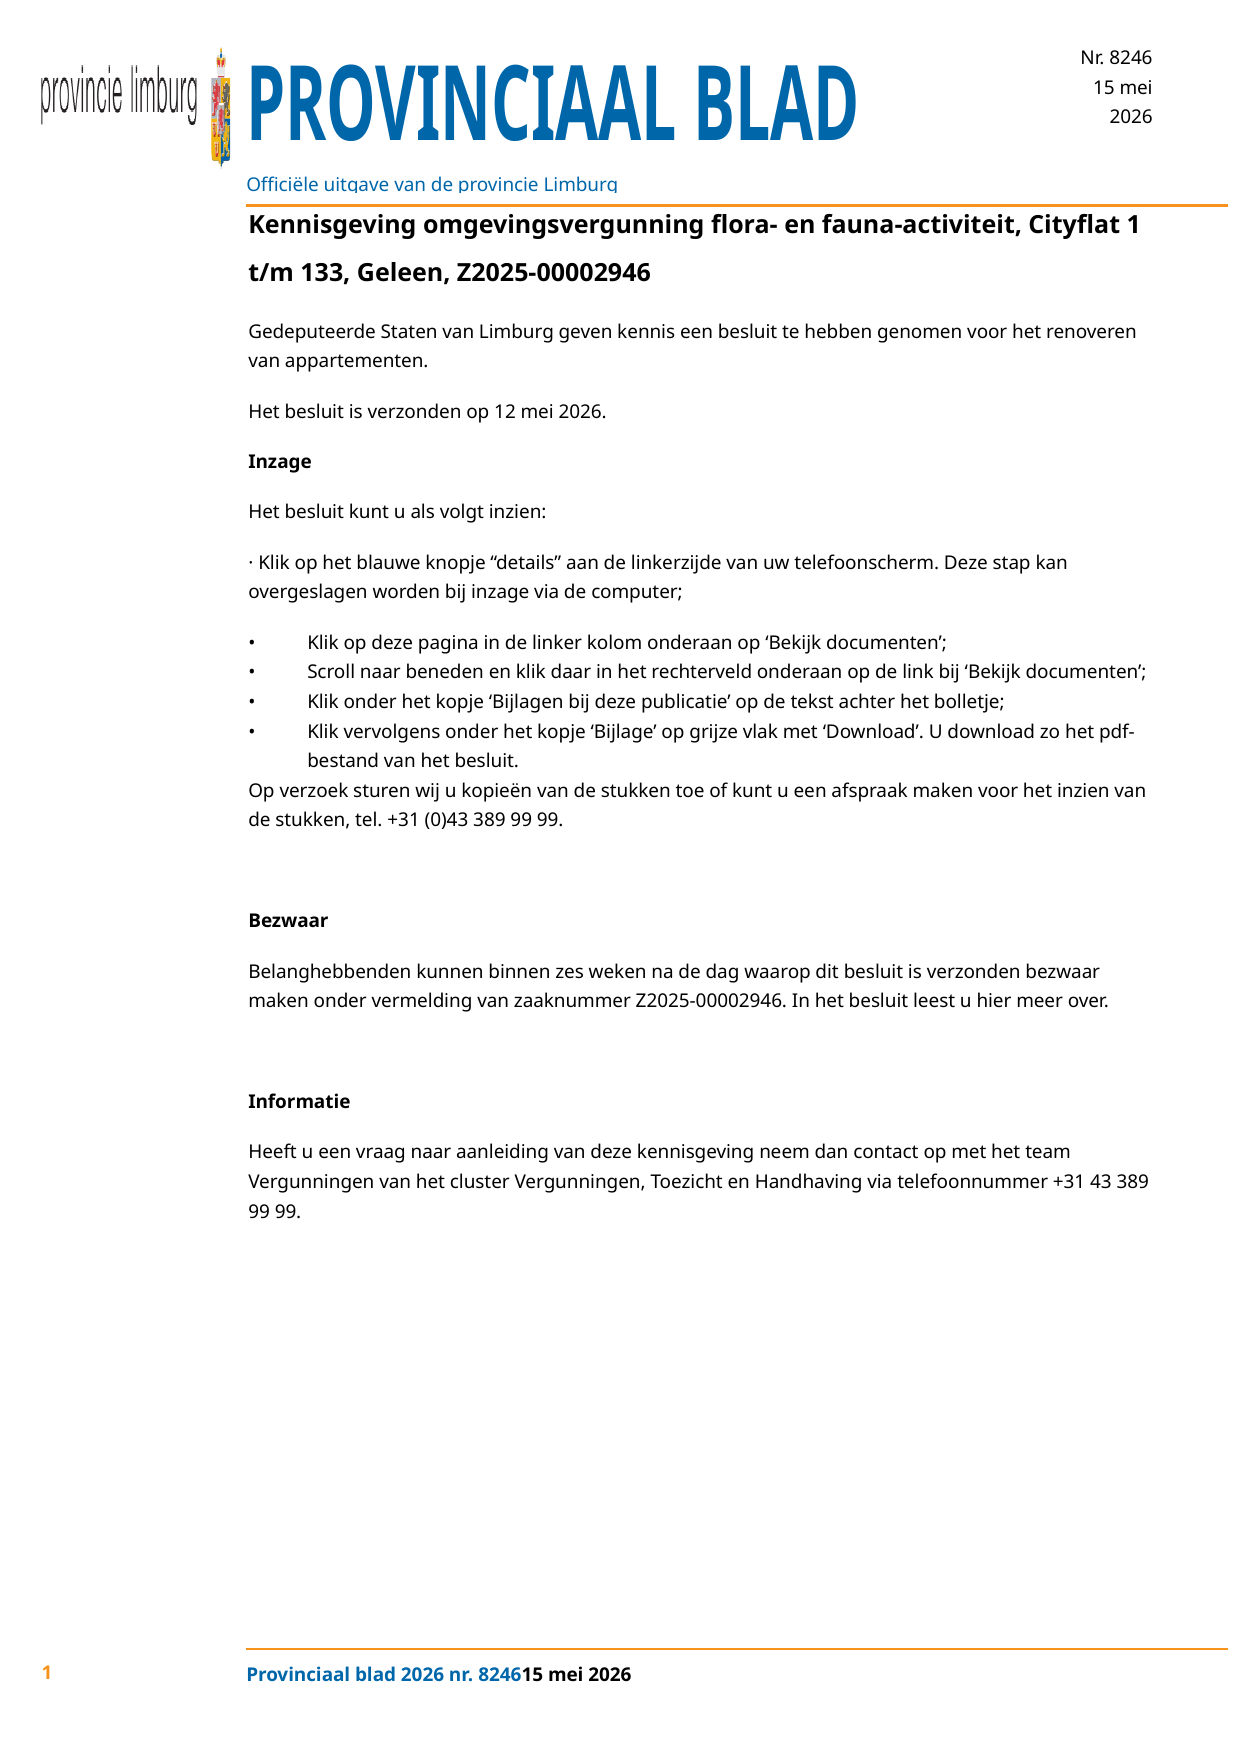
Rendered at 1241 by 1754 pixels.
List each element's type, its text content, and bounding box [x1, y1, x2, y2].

text Gedeputeerde Staten van Limburg geven kennis een besluit te hebben genomen voor het renoveren van appartementen. [248, 318, 1152, 373]
text Het besluit kunt u als volgt inzien: [248, 499, 1152, 524]
text · Klik op het blauwe knopje “details” aan de linkerzijde van uw telefoonscherm. Deze stap kan overgeslagen worden bij inzage via de computer; [248, 549, 1152, 604]
text Inzage [248, 448, 1152, 474]
list Klik onder het kopje ‘Bijlagen bij deze publicatie’ op de tekst achter het bolletje; [248, 688, 1152, 714]
text Kennisgeving omgevingsvergunning flora- en fauna-activiteit, Cityflat 1 t/m 133, Geleen, Z2025-00002946 [248, 207, 1152, 288]
text Het besluit is verzonden op 12 mei 2026. [248, 398, 1152, 424]
text Op verzoek sturen wij u kopieën van de stukken toe of kunt u een afspraak maken voor het inzien van de stukken, tel. +31 (0)43 389 99 99. [248, 777, 1152, 832]
picture [41, 47, 231, 172]
text Heeft u een vraag naar aanleiding van deze kennisgeving neem dan contact op met het team Vergunningen van het cluster Vergunningen, Toezicht en Handhaving via telefoonnummer +31 43 389 99 99. [248, 1139, 1152, 1224]
list Scroll naar beneden en klik daar in het rechterveld onderaan op de link bij ‘Bekijk documenten’; [248, 659, 1152, 684]
text Bezwaar [248, 907, 1152, 933]
text Informatie [248, 1088, 1152, 1114]
list Klik op deze pagina in de linker kolom onderaan op ‘Bekijk documenten’; [248, 629, 1152, 655]
list Klik vervolgens onder het kopje ‘Bijlage’ op grijze vlak met ‘Download’. U download zo het pdf-bestand van het besluit. [248, 718, 1152, 773]
text Belanghebbenden kunnen binnen zes weken na de dag waarop dit besluit is verzonden bezwaar maken onder vermelding van zaaknummer Z2025-00002946. In het besluit leest u hier meer over. [248, 958, 1152, 1013]
